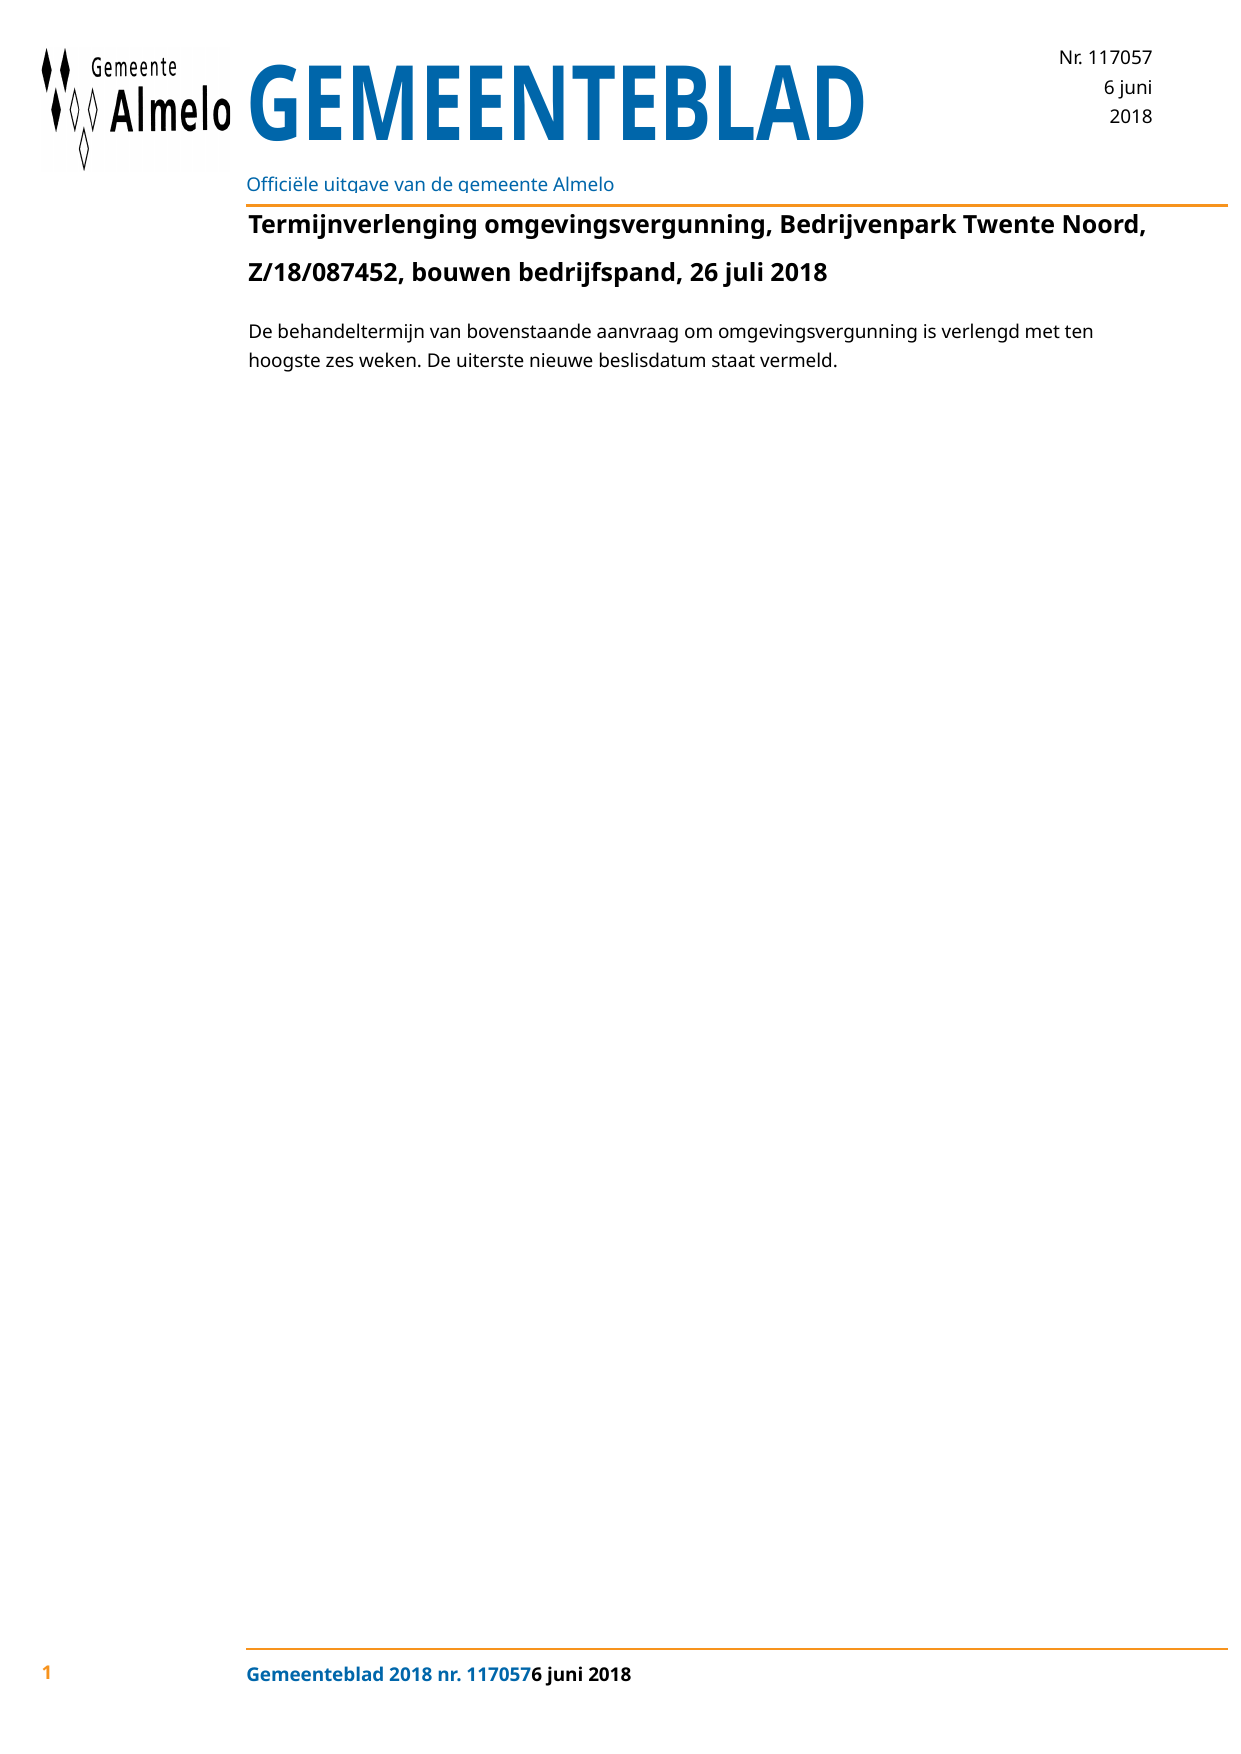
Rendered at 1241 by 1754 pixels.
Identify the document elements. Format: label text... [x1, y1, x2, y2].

picture [41, 47, 231, 172]
text De behandeltermijn van bovenstaande aanvraag om omgevingsvergunning is verlengd met ten hoogste zes weken. De uiterste nieuwe beslisdatum staat vermeld. [248, 318, 1152, 373]
text Termijnverlenging omgevingsvergunning, Bedrijvenpark Twente Noord, Z/18/087452, bouwen bedrijfspand, 26 juli 2018 [248, 207, 1152, 288]
